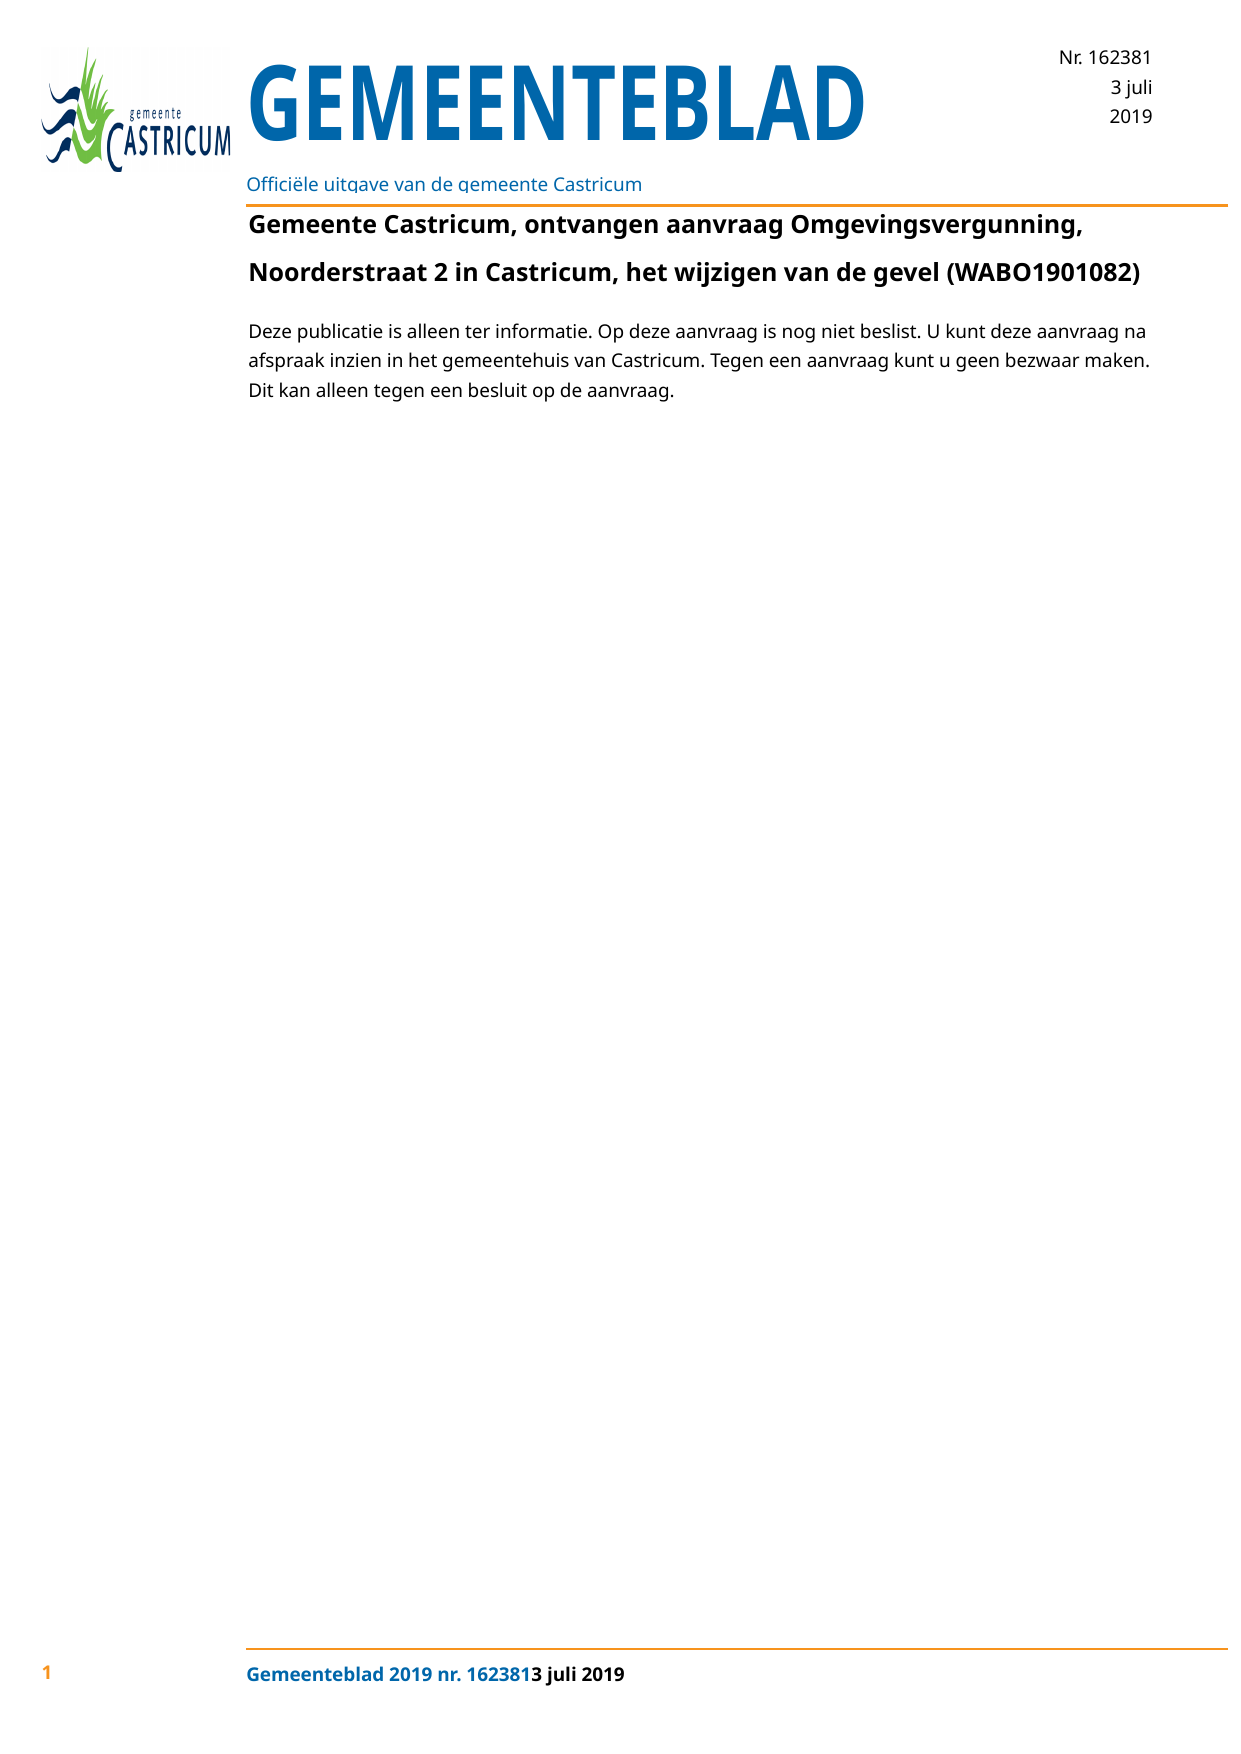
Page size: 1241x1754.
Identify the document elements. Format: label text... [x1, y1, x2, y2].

picture [41, 47, 231, 172]
text Gemeente Castricum, ontvangen aanvraag Omgevingsvergunning, Noorderstraat 2 in Castricum, het wijzigen van de gevel (WABO1901082) [248, 207, 1152, 288]
text Deze publicatie is alleen ter informatie. Op deze aanvraag is nog niet beslist. U kunt deze aanvraag na afspraak inzien in het gemeentehuis van Castricum. Tegen een aanvraag kunt u geen bezwaar maken. Dit kan alleen tegen een besluit op de aanvraag. [248, 318, 1152, 403]
